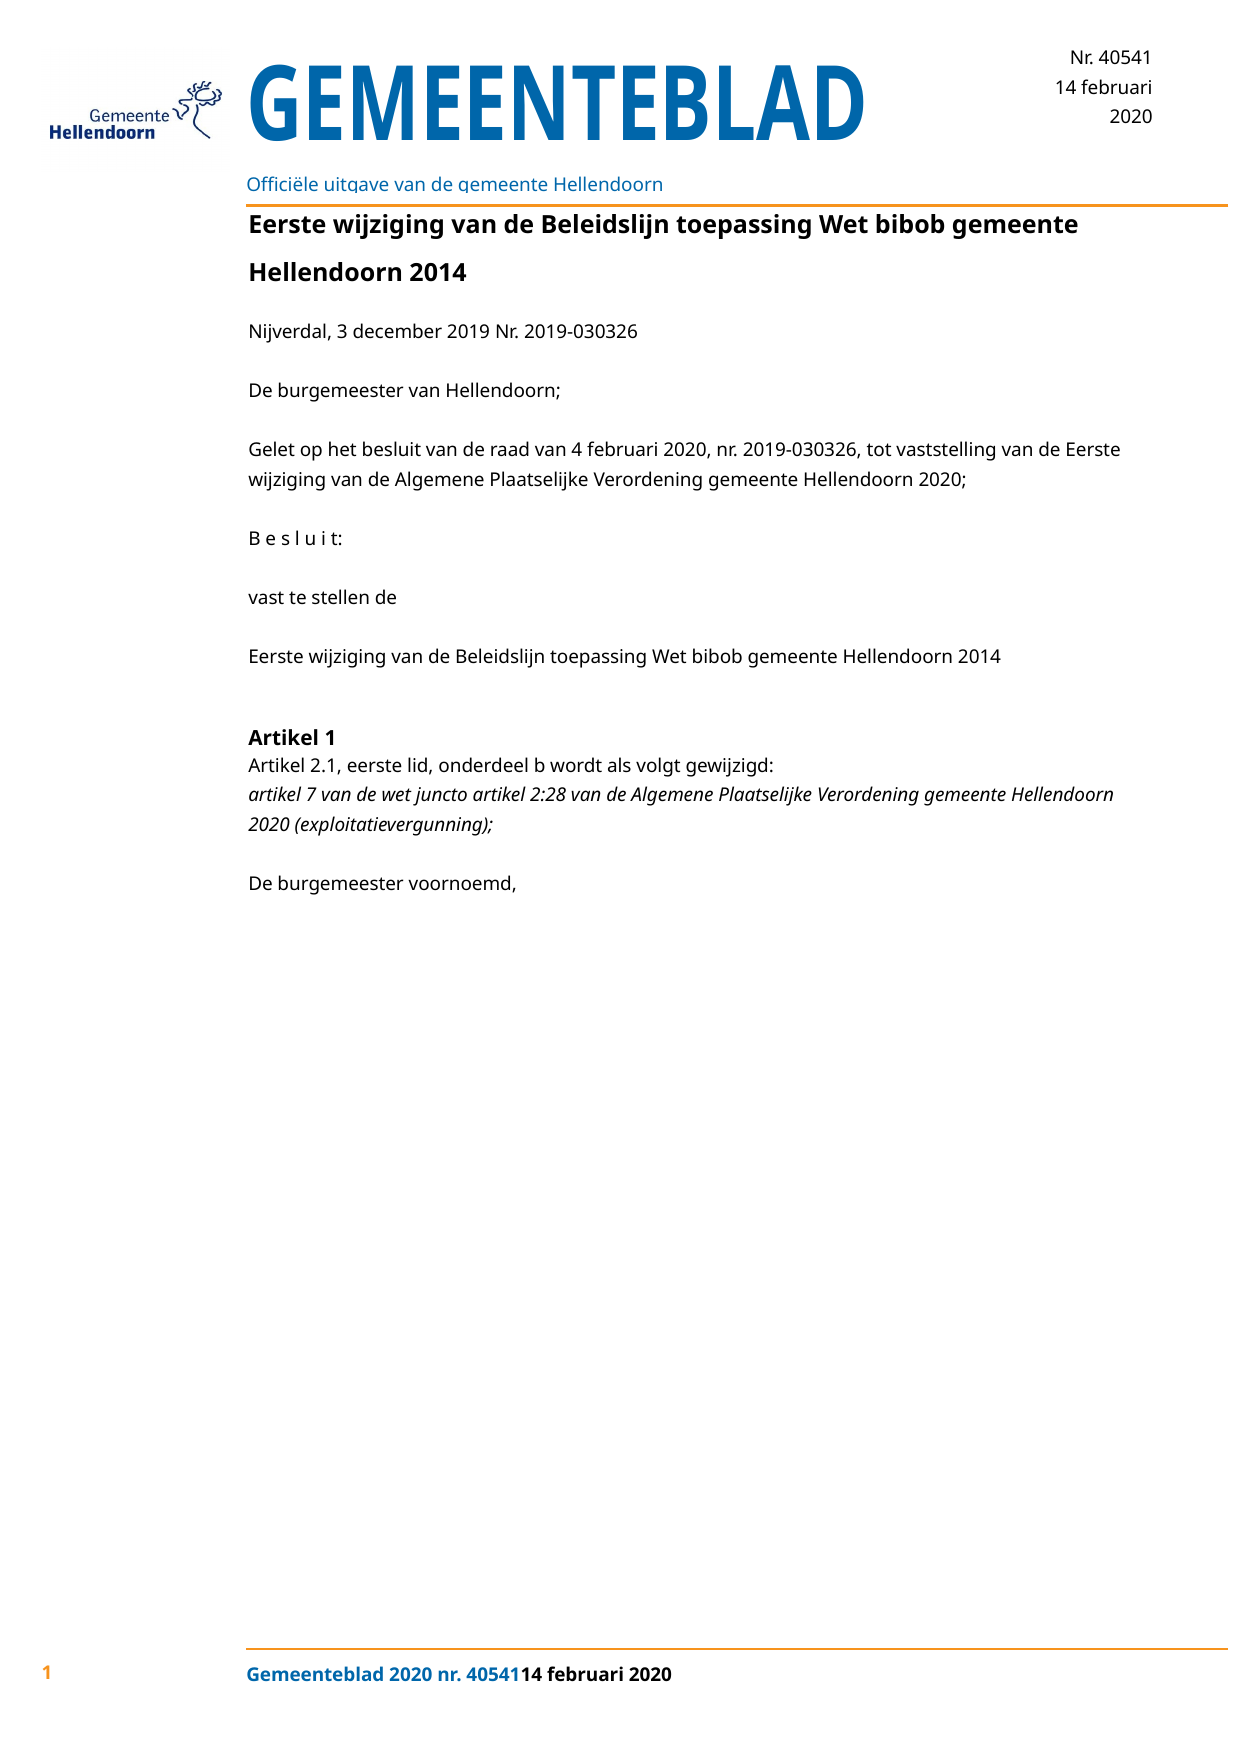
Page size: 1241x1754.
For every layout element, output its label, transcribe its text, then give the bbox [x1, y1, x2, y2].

text Nijverdal, 3 december 2019 Nr. 2019-030326 [248, 318, 1152, 344]
text Eerste wijziging van de Beleidslijn toepassing Wet bibob gemeente Hellendoorn 2014 [248, 643, 1152, 669]
text vast te stellen de [248, 584, 1152, 610]
text Artikel 1 [248, 723, 1152, 752]
text artikel 7 van de wet juncto artikel 2:28 van de Algemene Plaatselijke Verordening gemeente Hellendoorn 2020 (exploitatievergunning); [248, 781, 1152, 837]
text Artikel 2.1, eerste lid, onderdeel b wordt als volgt gewijzigd: [248, 752, 1152, 777]
text De burgemeester van Hellendoorn; [248, 377, 1152, 403]
text Gelet op het besluit van de raad van 4 februari 2020, nr. 2019-030326, tot vaststelling van de Eerste wijziging van de Algemene Plaatselijke Verordening gemeente Hellendoorn 2020; [248, 436, 1152, 492]
text B e s l u i t: [248, 525, 1152, 551]
text De burgemeester voornoemd, [248, 870, 1152, 896]
picture [41, 47, 231, 172]
text Eerste wijziging van de Beleidslijn toepassing Wet bibob gemeente Hellendoorn 2014 [248, 207, 1152, 288]
